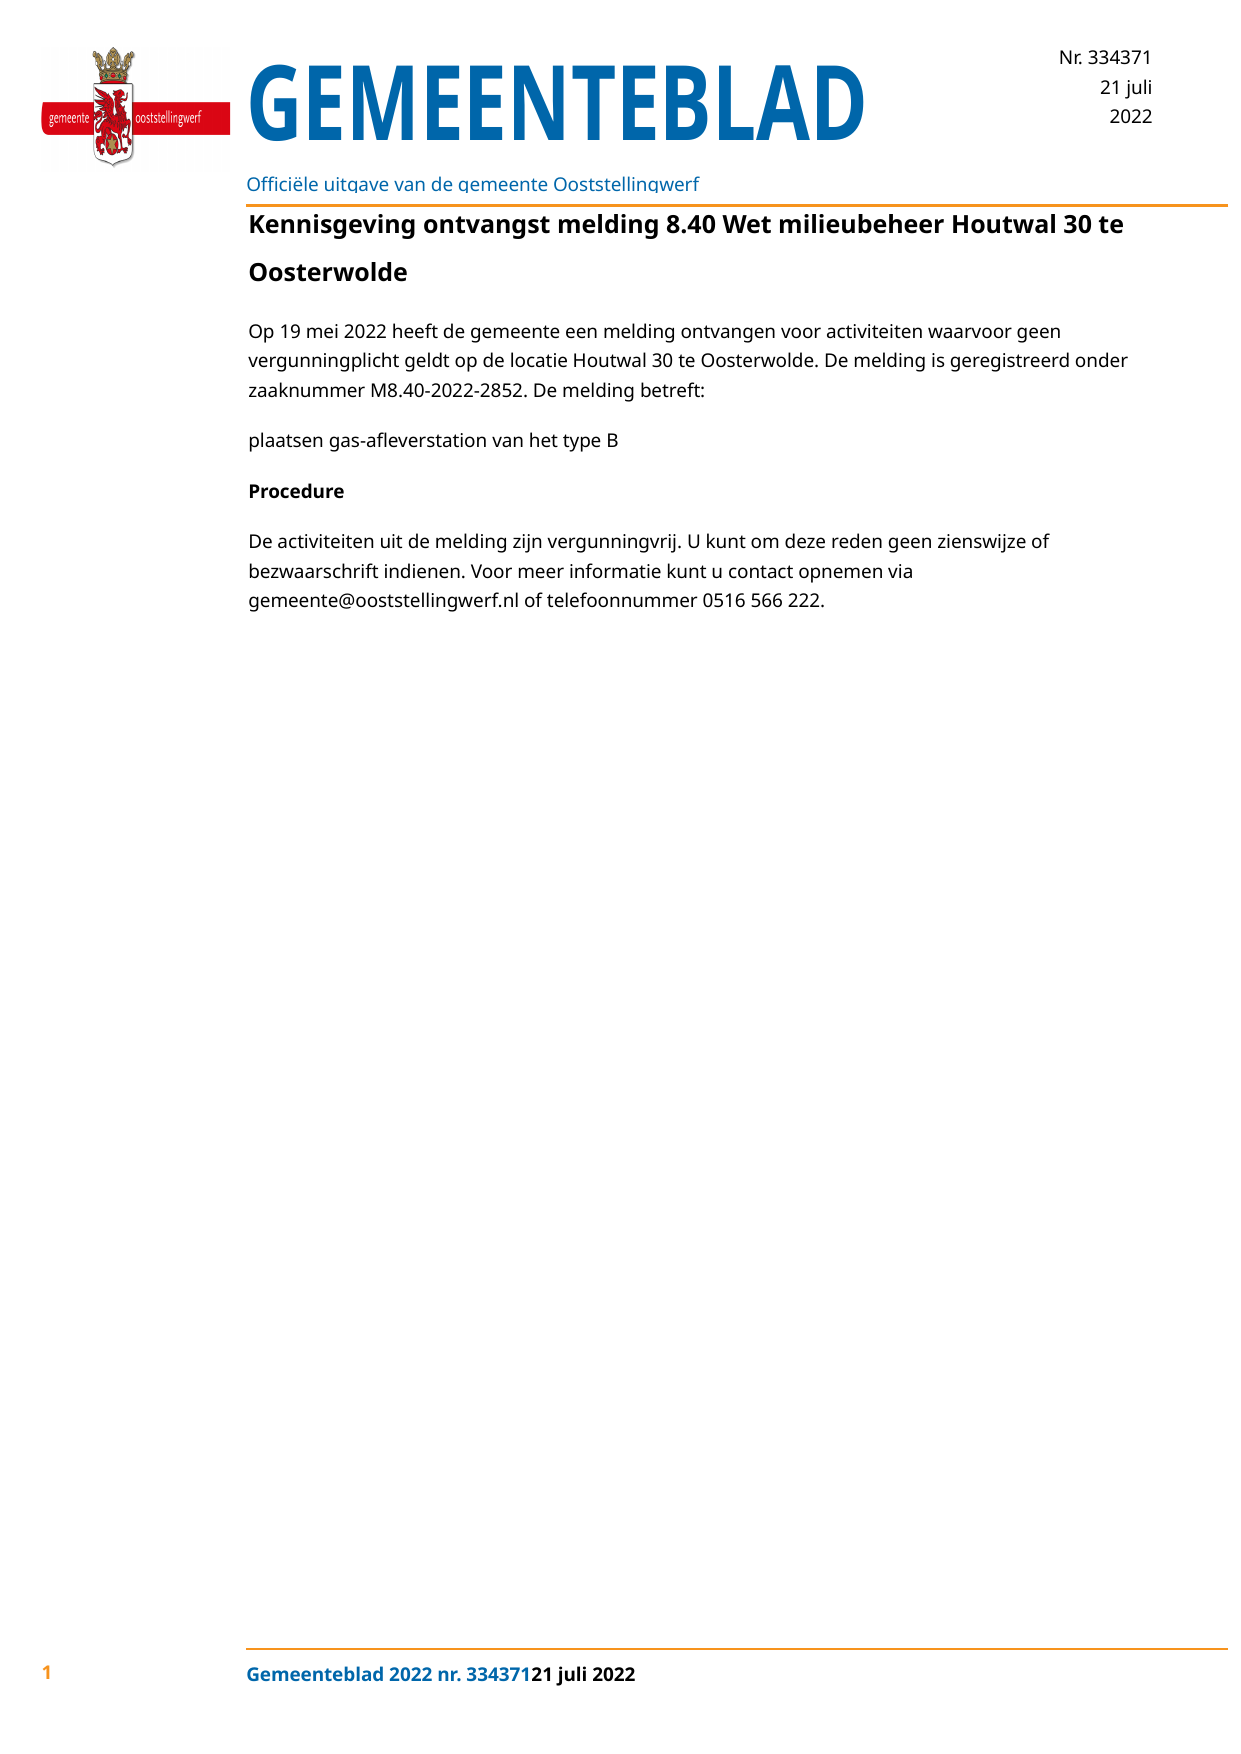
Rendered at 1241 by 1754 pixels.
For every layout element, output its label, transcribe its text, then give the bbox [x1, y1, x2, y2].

text Op 19 mei 2022 heeft de gemeente een melding ontvangen voor activiteiten waarvoor geen vergunningplicht geldt op de locatie Houtwal 30 te Oosterwolde. De melding is geregistreerd onder zaaknummer M8.40-2022-2852. De melding betreft: [248, 318, 1152, 403]
text De activiteiten uit de melding zijn vergunningvrij. U kunt om deze reden geen zienswijze of bezwaarschrift indienen. Voor meer informatie kunt u contact opnemen via gemeente@ooststellingwerf.nl of telefoonnummer 0516 566 222. [248, 528, 1152, 613]
text plaatsen gas-afleverstation van het type B [248, 427, 1152, 453]
text Kennisgeving ontvangst melding 8.40 Wet milieubeheer Houtwal 30 te Oosterwolde [248, 207, 1152, 288]
text Procedure [248, 478, 1152, 504]
picture [41, 47, 231, 172]
